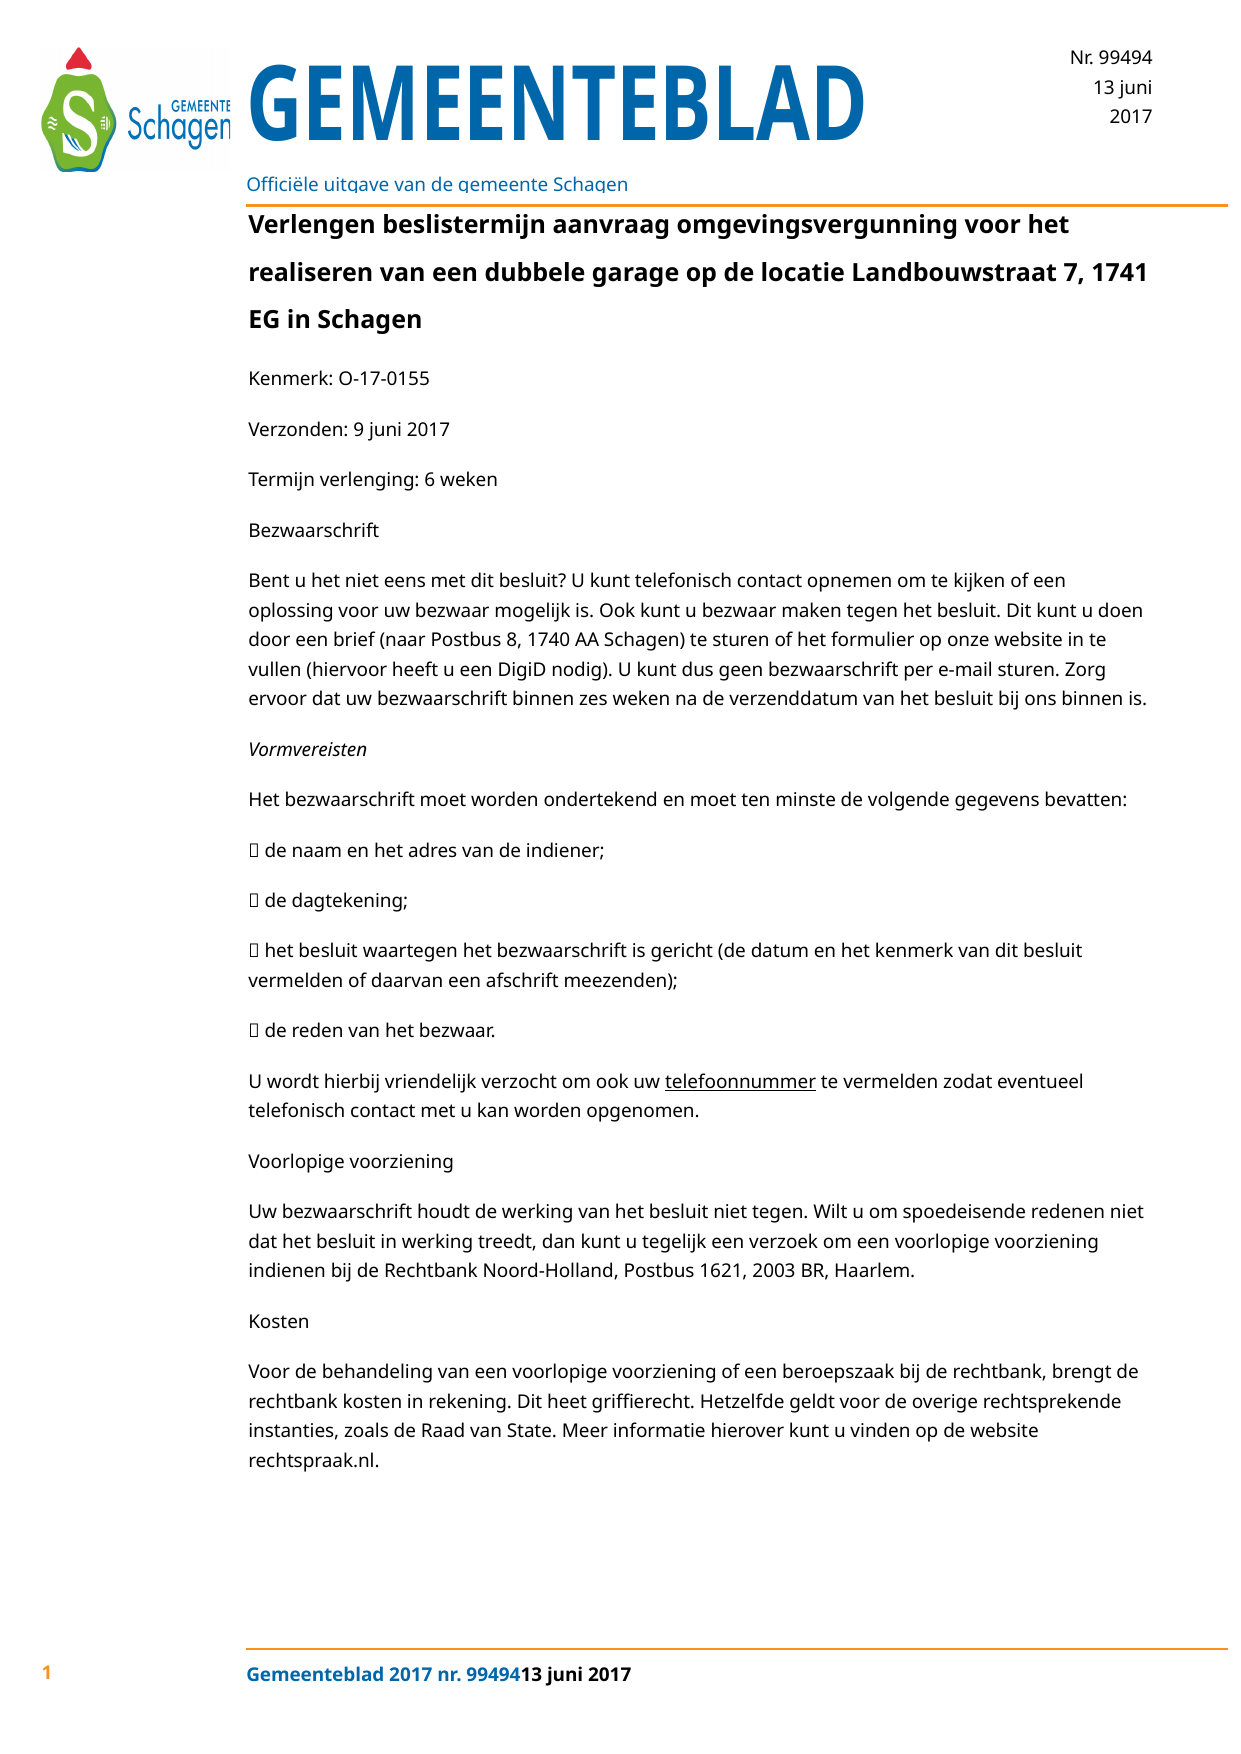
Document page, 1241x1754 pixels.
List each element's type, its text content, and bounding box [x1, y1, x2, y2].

text Termijn verlenging: 6 weken [248, 466, 1152, 492]
text  de reden van het bezwaar. [248, 1018, 1152, 1043]
text Voorlopige voorziening [248, 1148, 1152, 1174]
text Het bezwaarschrift moet worden ondertekend en moet ten minste de volgende gegevens bevatten: [248, 786, 1152, 812]
text Bezwaarschrift [248, 517, 1152, 542]
text Voor de behandeling van een voorlopige voorziening of een beroepszaak bij de rechtbank, brengt de rechtbank kosten in rekening. Dit heet griffierecht. Hetzelfde geldt voor de overige rechtsprekende instanties, zoals de Raad van State. Meer informatie hierover kunt u vinden op de website rechtspraak.nl. [248, 1358, 1152, 1473]
text  het besluit waartegen het bezwaarschrift is gericht (de datum en het kenmerk van dit besluit vermelden of daarvan een afschrift meezenden); [248, 938, 1152, 993]
text Kosten [248, 1308, 1152, 1334]
text  de naam en het adres van de indiener; [248, 837, 1152, 862]
text Verzonden: 9 juni 2017 [248, 416, 1152, 442]
picture [41, 47, 231, 172]
text Uw bezwaarschrift houdt de werking van het besluit niet tegen. Wilt u om spoedeisende redenen niet dat het besluit in werking treedt, dan kunt u tegelijk een verzoek om een voorlopige voorziening indienen bij de Rechtbank Noord-Holland, Postbus 1621, 2003 BR, Haarlem. [248, 1198, 1152, 1283]
text Bent u het niet eens met dit besluit? U kunt telefonisch contact opnemen om te kijken of een oplossing voor uw bezwaar mogelijk is. Ook kunt u bezwaar maken tegen het besluit. Dit kunt u doen door een brief (naar Postbus 8, 1740 AA Schagen) te sturen of het formulier op onze website in te vullen (hiervoor heeft u een DigiD nodig). U kunt dus geen bezwaarschrift per e-mail sturen. Zorg ervoor dat uw bezwaarschrift binnen zes weken na de verzenddatum van het besluit bij ons binnen is. [248, 567, 1152, 711]
text U wordt hierbij vriendelijk verzocht om ook uw telefoonnummer te vermelden zodat eventueel telefonisch contact met u kan worden opgenomen. [248, 1068, 1152, 1123]
text  de dagtekening; [248, 887, 1152, 913]
text Verlengen beslistermijn aanvraag omgevingsvergunning voor het realiseren van een dubbele garage op de locatie Landbouwstraat 7, 1741 EG in Schagen [248, 207, 1152, 336]
text Vormvereisten [248, 736, 1152, 762]
text Kenmerk: O-17-0155 [248, 366, 1152, 391]
